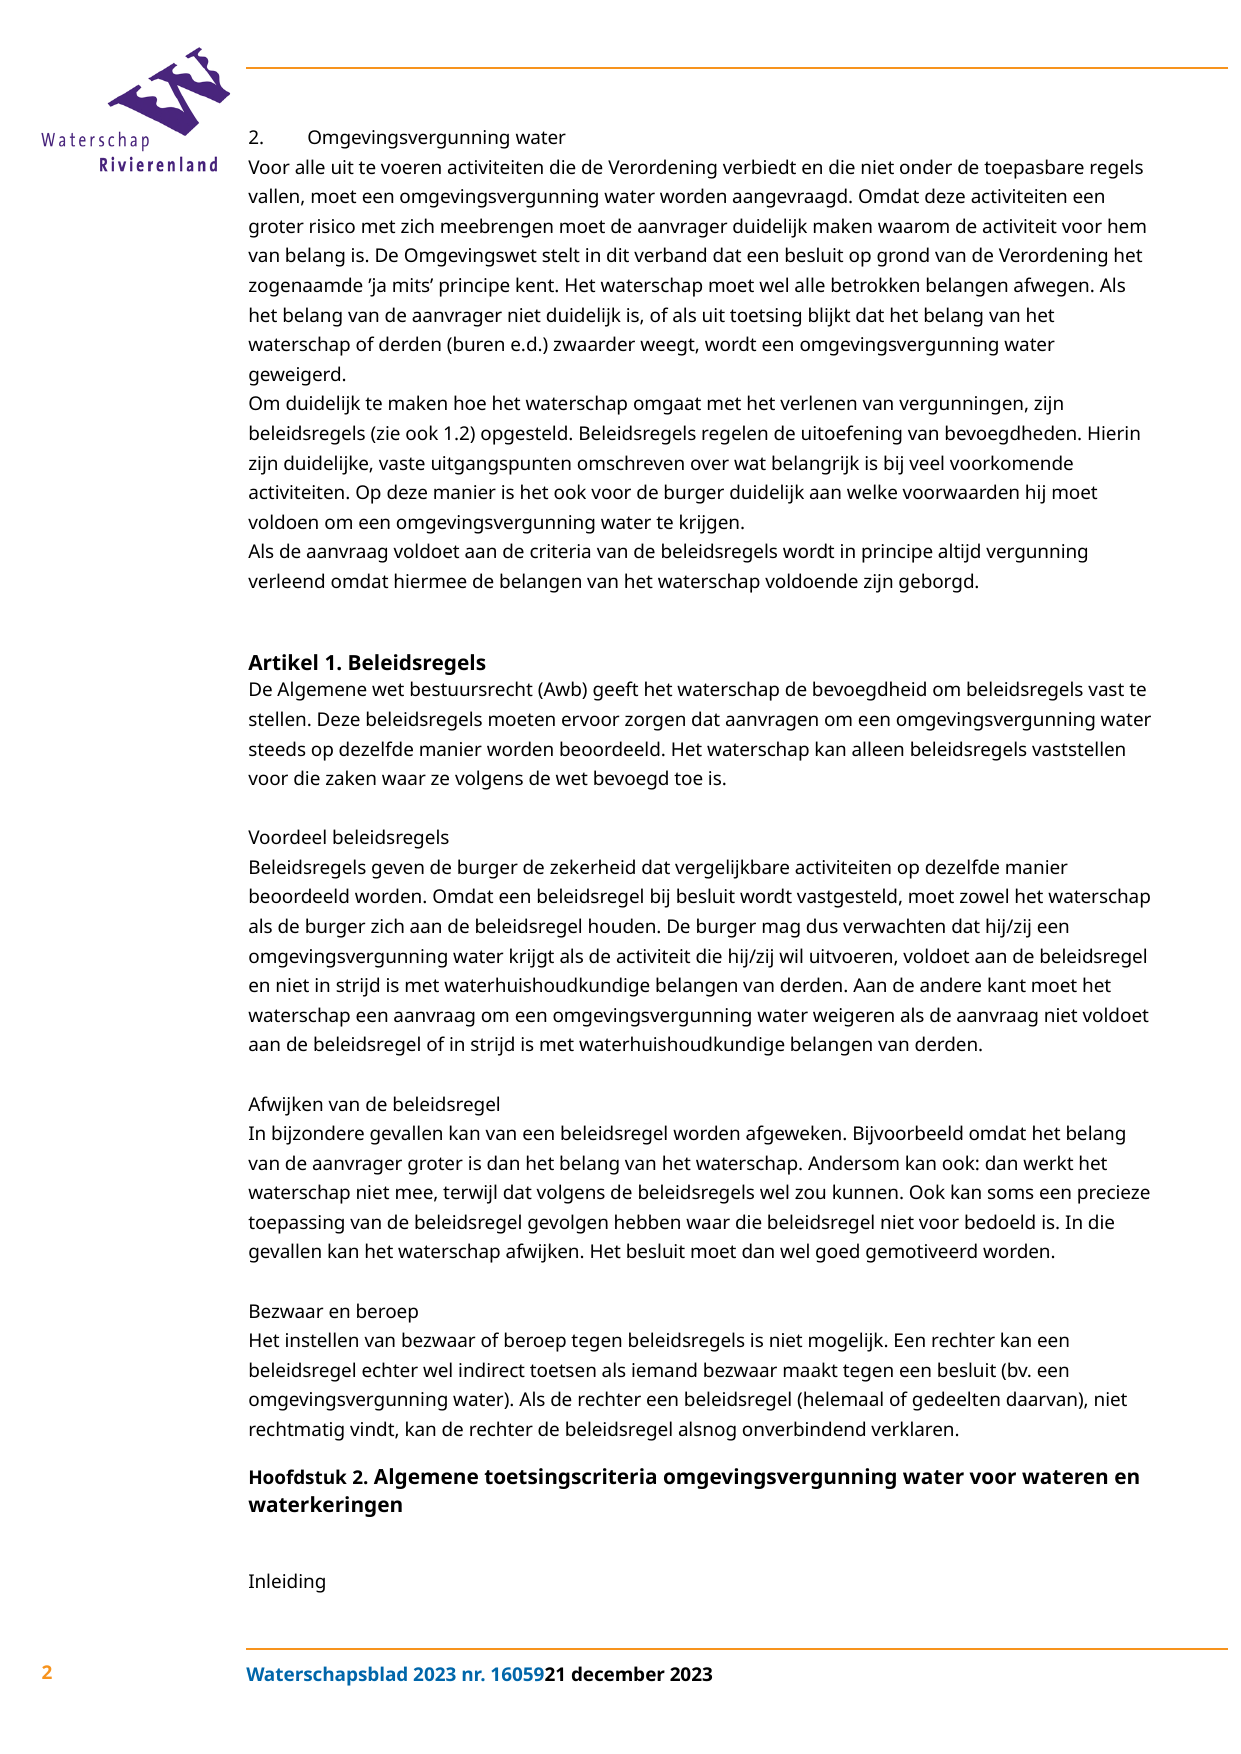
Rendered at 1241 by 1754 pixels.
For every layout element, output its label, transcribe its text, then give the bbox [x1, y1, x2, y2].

text Hoofdstuk 2. Algemene toetsingscriteria omgevingsvergunning water voor wateren en waterkeringen [248, 1462, 1152, 1519]
text In bijzondere gevallen kan van een beleidsregel worden afgeweken. Bijvoorbeeld omdat het belang van de aanvrager groter is dan het belang van het waterschap. Andersom kan ook: dan werkt het waterschap niet mee, terwijl dat volgens de beleidsregels wel zou kunnen. Ook kan soms een precieze toepassing van de beleidsregel gevolgen hebben waar die beleidsregel niet voor bedoeld is. In die gevallen kan het waterschap afwijken. Het besluit moet dan wel goed gemotiveerd worden. [248, 1120, 1152, 1264]
text Afwijken van de beleidsregel [248, 1091, 1152, 1116]
text Voordeel beleidsregels [248, 824, 1152, 850]
text Inleiding [248, 1568, 1152, 1594]
text Beleidsregels geven de burger de zekerheid dat vergelijkbare activiteiten op dezelfde manier beoordeeld worden. Omdat een beleidsregel bij besluit wordt vastgesteld, moet zowel het waterschap als de burger zich aan de beleidsregel houden. De burger mag dus verwachten dat hij/zij een omgevingsvergunning water krijgt als de activiteit die hij/zij wil uitvoeren, voldoet aan de beleidsregel en niet in strijd is met waterhuishoudkundige belangen van derden. Aan de andere kant moet het waterschap een aanvraag om een omgevingsvergunning water weigeren als de aanvraag niet voldoet aan de beleidsregel of in strijd is met waterhuishoudkundige belangen van derden. [248, 854, 1152, 1057]
text Voor alle uit te voeren activiteiten die de Verordening verbiedt en die niet onder de toepasbare regels vallen, moet een omgevingsvergunning water worden aangevraagd. Omdat deze activiteiten een groter risico met zich meebrengen moet de aanvrager duidelijk maken waarom de activiteit voor hem van belang is. De Omgevingswet stelt in dit verband dat een besluit op grond van de Verordening het zogenaamde ’ja mits’ principe kent. Het waterschap moet wel alle betrokken belangen afwegen. Als het belang van de aanvrager niet duidelijk is, of als uit toetsing blijkt dat het belang van het waterschap of derden (buren e.d.) zwaarder weegt, wordt een omgevingsvergunning water geweigerd. [248, 154, 1152, 387]
text Bezwaar en beroep [248, 1298, 1152, 1323]
text De Algemene wet bestuursrecht (Awb) geeft het waterschap de bevoegdheid om beleidsregels vast te stellen. Deze beleidsregels moeten ervoor zorgen dat aanvragen om een omgevingsvergunning water steeds op dezelfde manier worden beoordeeld. Het waterschap kan alleen beleidsregels vaststellen voor die zaken waar ze volgens de wet bevoegd toe is. [248, 677, 1152, 791]
list Omgevingsvergunning water [248, 124, 1152, 150]
text Als de aanvraag voldoet aan de criteria van de beleidsregels wordt in principe altijd vergunning verleend omdat hiermee de belangen van het waterschap voldoende zijn geborgd. [248, 538, 1152, 594]
text Het instellen van bezwaar of beroep tegen beleidsregels is niet mogelijk. Een rechter kan een beleidsregel echter wel indirect toetsen als iemand bezwaar maakt tegen een besluit (bv. een omgevingsvergunning water). Als de rechter een beleidsregel (helemaal of gedeelten daarvan), niet rechtmatig vindt, kan de rechter de beleidsregel alsnog onverbindend verklaren. [248, 1327, 1152, 1442]
text Om duidelijk te maken hoe het waterschap omgaat met het verlenen van vergunningen, zijn beleidsregels (zie ook 1.2) opgesteld. Beleidsregels regelen de uitoefening van bevoegdheden. Hierin zijn duidelijke, vaste uitgangspunten omschreven over wat belangrijk is bij veel voorkomende activiteiten. Op deze manier is het ook voor de burger duidelijk aan welke voorwaarden hij moet voldoen om een omgevingsvergunning water te krijgen. [248, 391, 1152, 535]
text Artikel 1. Beleidsregels [248, 648, 1152, 677]
picture [41, 47, 231, 172]
